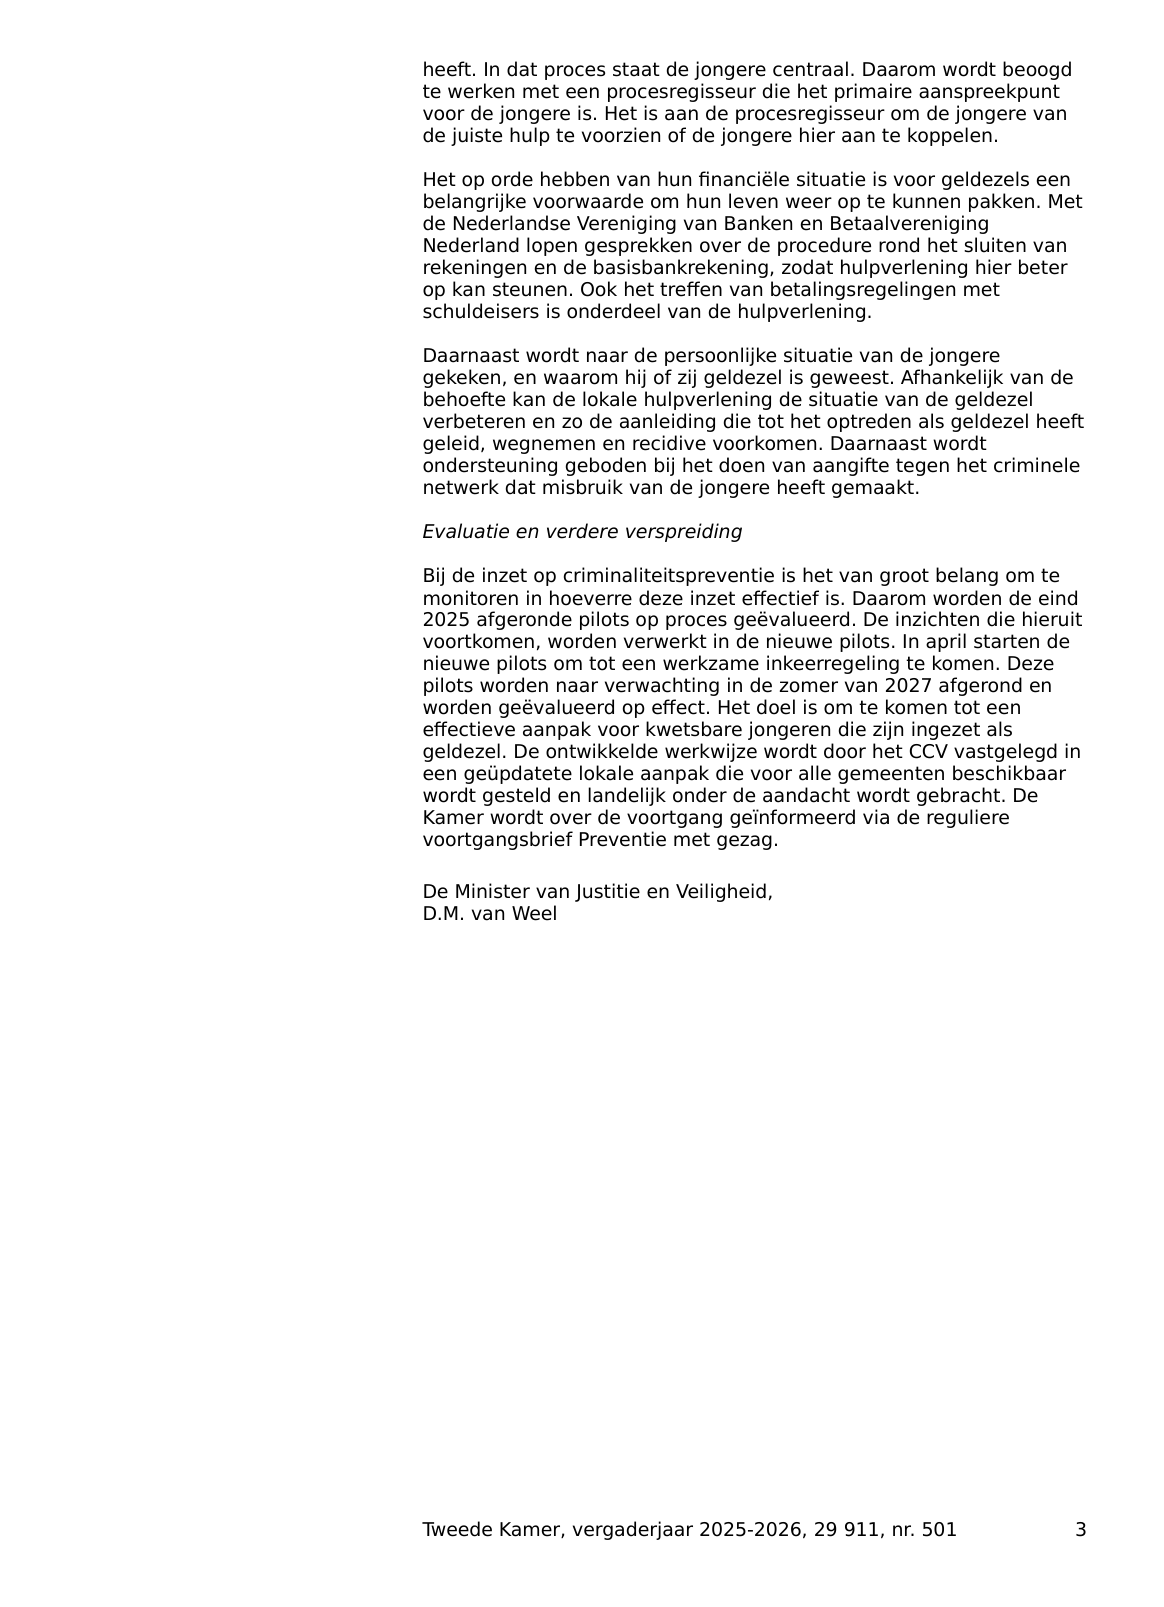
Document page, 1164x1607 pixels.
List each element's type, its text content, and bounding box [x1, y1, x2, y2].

subtitle Evaluatie en verdere verspreiding [422, 521, 1087, 543]
text Bij de inzet op criminaliteitspreventie is het van groot belang om te monitoren in hoeverre deze inzet effectief is. Daarom worden de eind 2025 afgeronde pilots op proces geëvalueerd. De inzichten die hieruit voortkomen, worden verwerkt in de nieuwe pilots. In april starten de nieuwe pilots om tot een werkzame inkeerregeling te komen. Deze pilots worden naar verwachting in de zomer van 2027 afgerond en worden geëvalueerd op effect. Het doel is om te komen tot een effectieve aanpak voor kwetsbare jongeren die zijn ingezet als geldezel. De ontwikkelde werkwijze wordt door het CCV vastgelegd in een geüpdatete lokale aanpak die voor alle gemeenten beschikbaar wordt gesteld en landelijk onder de aandacht wordt gebracht. De Kamer wordt over de voortgang geïnformeerd via de reguliere voortgangsbrief Preventie met gezag. [422, 565, 1087, 851]
text Daarnaast wordt naar de persoonlijke situatie van de jongere gekeken, en waarom hij of zij geldezel is geweest. Afhankelijk van de behoefte kan de lokale hulpverlening de situatie van de geldezel verbeteren en zo de aanleiding die tot het optreden als geldezel heeft geleid, wegnemen en recidive voorkomen. Daarnaast wordt ondersteuning geboden bij het doen van aangifte tegen het criminele netwerk dat misbruik van de jongere heeft gemaakt. [422, 345, 1087, 499]
text heeft. In dat proces staat de jongere centraal. Daarom wordt beoogd te werken met een procesregisseur die het primaire aanspreekpunt voor de jongere is. Het is aan de procesregisseur om de jongere van de juiste hulp te voorzien of de jongere hier aan te koppelen. [422, 59, 1087, 147]
text Het op orde hebben van hun financiële situatie is voor geldezels een belangrijke voorwaarde om hun leven weer op te kunnen pakken. Met de Nederlandse Vereniging van Banken en Betaalvereniging Nederland lopen gesprekken over de procedure rond het sluiten van rekeningen en de basisbankrekening, zodat hulpverlening hier beter op kan steunen. Ook het treffen van betalingsregelingen met schuldeisers is onderdeel van de hulpverlening. [422, 169, 1087, 323]
text De Minister van Justitie en Veiligheid, D.M. van Weel [422, 881, 1087, 925]
